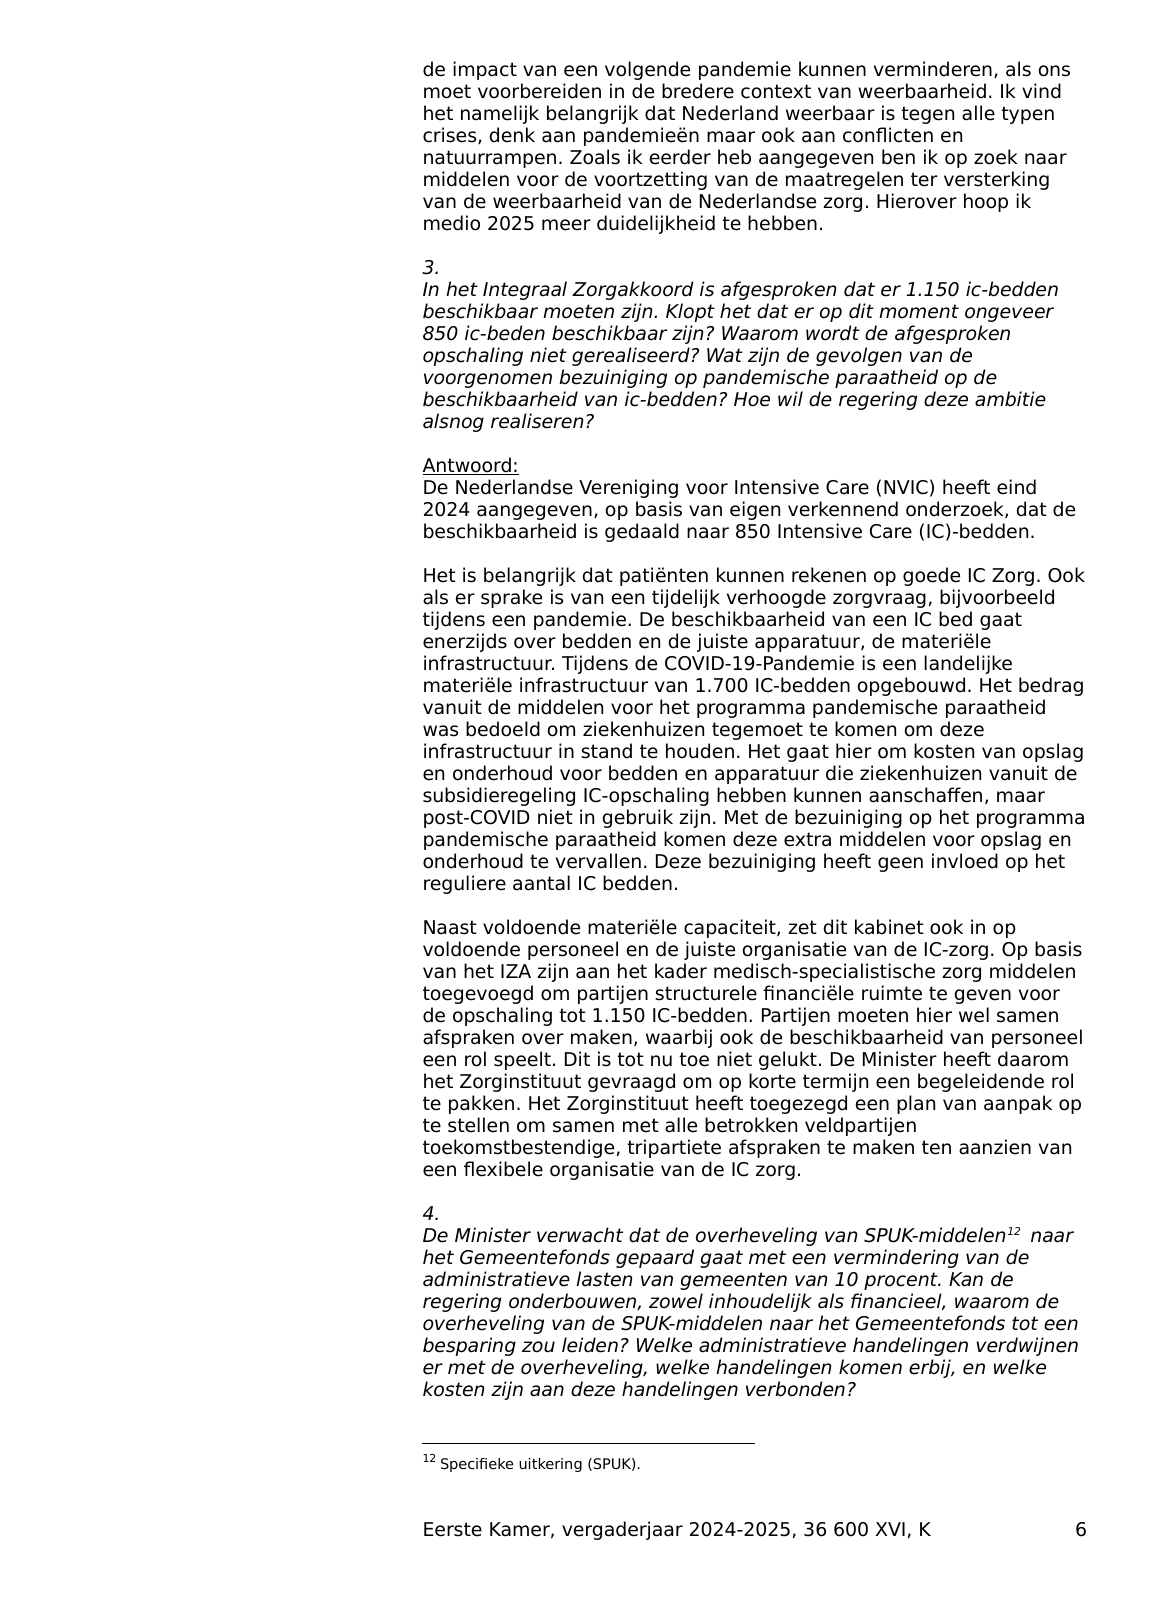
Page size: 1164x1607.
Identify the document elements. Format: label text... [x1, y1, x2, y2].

text de impact van een volgende pandemie kunnen verminderen, als ons moet voorbereiden in de bredere context van weerbaarheid. Ik vind het namelijk belangrijk dat Nederland weerbaar is tegen alle typen crises, denk aan pandemieën maar ook aan conflicten en natuurrampen. Zoals ik eerder heb aangegeven ben ik op zoek naar middelen voor de voortzetting van de maatregelen ter versterking van de weerbaarheid van de Nederlandse zorg. Hierover hoop ik medio 2025 meer duidelijkheid te hebben. [422, 59, 1087, 235]
text De Nederlandse Vereniging voor Intensive Care (NVIC) heeft eind 2024 aangegeven, op basis van eigen verkennend onderzoek, dat de beschikbaarheid is gedaald naar 850 Intensive Care (IC)-bedden. [422, 477, 1087, 543]
text In het Integraal Zorgakkoord is afgesproken dat er 1.150 ic-bedden beschikbaar moeten zijn. Klopt het dat er op dit moment ongeveer 850 ic-beden beschikbaar zijn? Waarom wordt de afgesproken opschaling niet gerealiseerd? Wat zijn de gevolgen van de voorgenomen bezuiniging op pandemische paraatheid op de beschikbaarheid van ic-bedden? Hoe wil de regering deze ambitie alsnog realiseren? [422, 279, 1087, 433]
text 3. [422, 257, 1087, 279]
text Specifieke uitkering (SPUK). [422, 1452, 1087, 1474]
text Naast voldoende materiële capaciteit, zet dit kabinet ook in op voldoende personeel en de juiste organisatie van de IC-zorg. Op basis van het IZA zijn aan het kader medisch-specialistische zorg middelen toegevoegd om partijen structurele financiële ruimte te geven voor de opschaling tot 1.150 IC-bedden. Partijen moeten hier wel samen afspraken over maken, waarbij ook de beschikbaarheid van personeel een rol speelt. Dit is tot nu toe niet gelukt. De Minister heeft daarom het Zorginstituut gevraagd om op korte termijn een begeleidende rol te pakken. Het Zorginstituut heeft toegezegd een plan van aanpak op te stellen om samen met alle betrokken veldpartijen toekomstbestendige, tripartiete afspraken te maken ten aanzien van een flexibele organisatie van de IC zorg. [422, 917, 1087, 1181]
text Het is belangrijk dat patiënten kunnen rekenen op goede IC Zorg. Ook als er sprake is van een tijdelijk verhoogde zorgvraag, bijvoorbeeld tijdens een pandemie. De beschikbaarheid van een IC bed gaat enerzijds over bedden en de juiste apparatuur, de materiële infrastructuur. Tijdens de COVID-19-Pandemie is een landelijke materiële infrastructuur van 1.700 IC-bedden opgebouwd. Het bedrag vanuit de middelen voor het programma pandemische paraatheid was bedoeld om ziekenhuizen tegemoet te komen om deze infrastructuur in stand te houden. Het gaat hier om kosten van opslag en onderhoud voor bedden en apparatuur die ziekenhuizen vanuit de subsidieregeling IC-opschaling hebben kunnen aanschaffen, maar post-COVID niet in gebruik zijn. Met de bezuiniging op het programma pandemische paraatheid komen deze extra middelen voor opslag en onderhoud te vervallen. Deze bezuiniging heeft geen invloed op het reguliere aantal IC bedden. [422, 565, 1087, 895]
text De Minister verwacht dat de overheveling van SPUK-middelen naar het Gemeentefonds gepaard gaat met een vermindering van de administratieve lasten van gemeenten van 10 procent. Kan de regering onderbouwen, zowel inhoudelijk als financieel, waarom de overheveling van de SPUK-middelen naar het Gemeentefonds tot een besparing zou leiden? Welke administratieve handelingen verdwijnen er met de overheveling, welke handelingen komen erbij, en welke kosten zijn aan deze handelingen verbonden? [422, 1225, 1087, 1401]
text Antwoord: [422, 455, 1087, 477]
text 4. [422, 1203, 1087, 1225]
